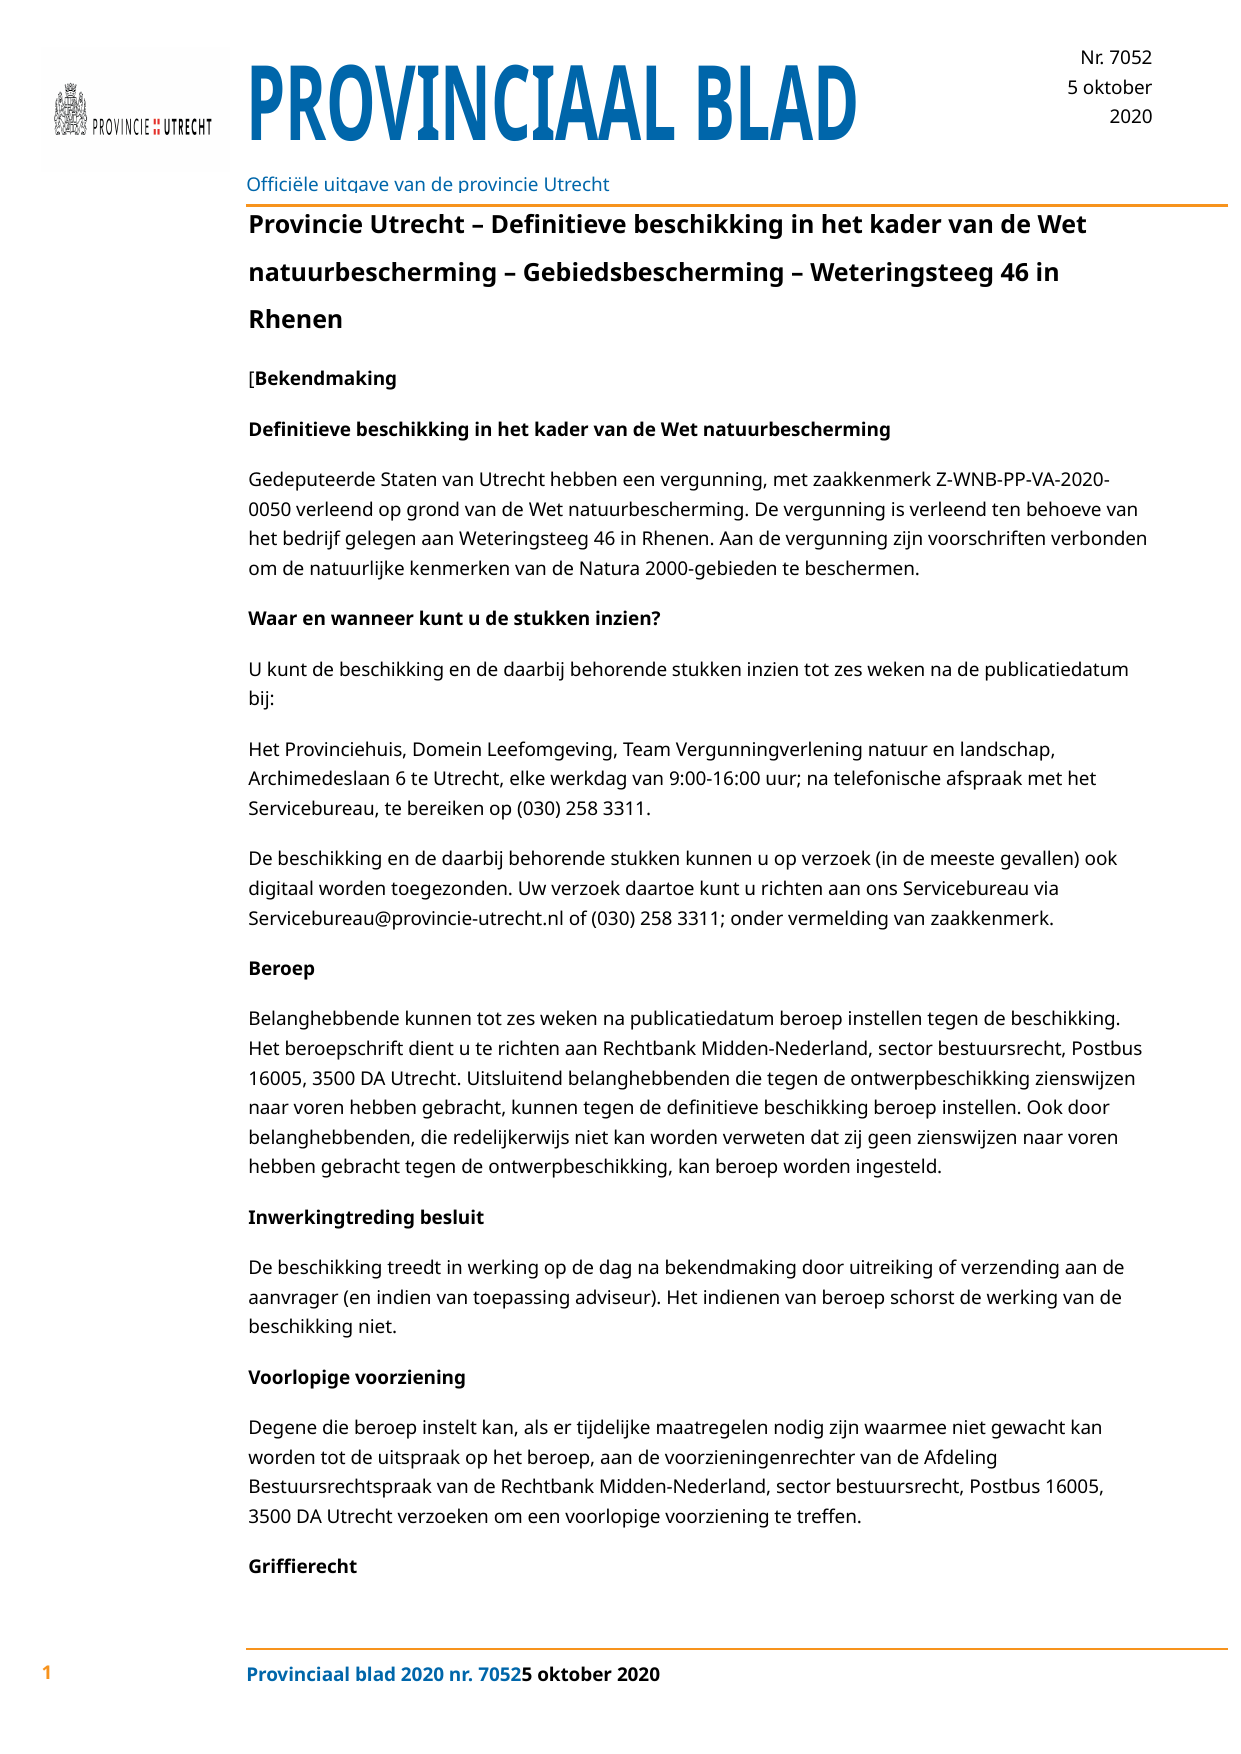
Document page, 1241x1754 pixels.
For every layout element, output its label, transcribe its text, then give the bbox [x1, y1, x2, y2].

text Griffierecht [248, 1553, 1152, 1579]
text Voorlopige voorziening [248, 1364, 1152, 1389]
text De beschikking treedt in werking op de dag na bekendmaking door uitreiking of verzending aan de aanvrager (en indien van toepassing adviseur). Het indienen van beroep schorst de werking van de beschikking niet. [248, 1254, 1152, 1339]
text Provincie Utrecht – Definitieve beschikking in het kader van de Wet natuurbescherming – Gebiedsbescherming – Weteringsteeg 46 in Rhenen [248, 207, 1152, 336]
text De beschikking en de daarbij behorende stukken kunnen u op verzoek (in de meeste gevallen) ook digitaal worden toegezonden. Uw verzoek daartoe kunt u richten aan ons Servicebureau via Servicebureau@provincie-utrecht.nl of (030) 258 3311; onder vermelding van zaakkenmerk. [248, 846, 1152, 930]
text Definitieve beschikking in het kader van de Wet natuurbescherming [248, 416, 1152, 442]
text U kunt de beschikking en de daarbij behorende stukken inzien tot zes weken na de publicatiedatum bij: [248, 656, 1152, 711]
text Inwerkingtreding besluit [248, 1204, 1152, 1229]
text Waar en wanneer kunt u de stukken inzien? [248, 606, 1152, 631]
text Het Provinciehuis, Domein Leefomgeving, Team Vergunningverlening natuur en landschap, Archimedeslaan 6 te Utrecht, elke werkdag van 9:00-16:00 uur; na telefonische afspraak met het Servicebureau, te bereiken op (030) 258 3311. [248, 736, 1152, 821]
text Beroep [248, 955, 1152, 981]
picture [41, 47, 231, 172]
text Belanghebbende kunnen tot zes weken na publicatiedatum beroep instellen tegen de beschikking. Het beroepschrift dient u te richten aan Rechtbank Midden-Nederland, sector bestuursrecht, Postbus 16005, 3500 DA Utrecht. Uitsluitend belanghebbenden die tegen de ontwerpbeschikking zienswijzen naar voren hebben gebracht, kunnen tegen de definitieve beschikking beroep instellen. Ook door belanghebbenden, die redelijkerwijs niet kan worden verweten dat zij geen zienswijzen naar voren hebben gebracht tegen de ontwerpbeschikking, kan beroep worden ingesteld. [248, 1006, 1152, 1179]
text Degene die beroep instelt kan, als er tijdelijke maatregelen nodig zijn waarmee niet gewacht kan worden tot de uitspraak op het beroep, aan de voorzieningenrechter van de Afdeling Bestuursrechtspraak van de Rechtbank Midden-Nederland, sector bestuursrecht, Postbus 16005, 3500 DA Utrecht verzoeken om een voorlopige voorziening te treffen. [248, 1414, 1152, 1529]
text Gedeputeerde Staten van Utrecht hebben een vergunning, met zaakkenmerk Z-WNB-PP-VA-2020-0050 verleend op grond van de Wet natuurbescherming. De vergunning is verleend ten behoeve van het bedrijf gelegen aan Weteringsteeg 46 in Rhenen. Aan de vergunning zijn voorschriften verbonden om de natuurlijke kenmerken van de Natura 2000-gebieden te beschermen. [248, 466, 1152, 581]
text [Bekendmaking [248, 366, 1152, 391]
